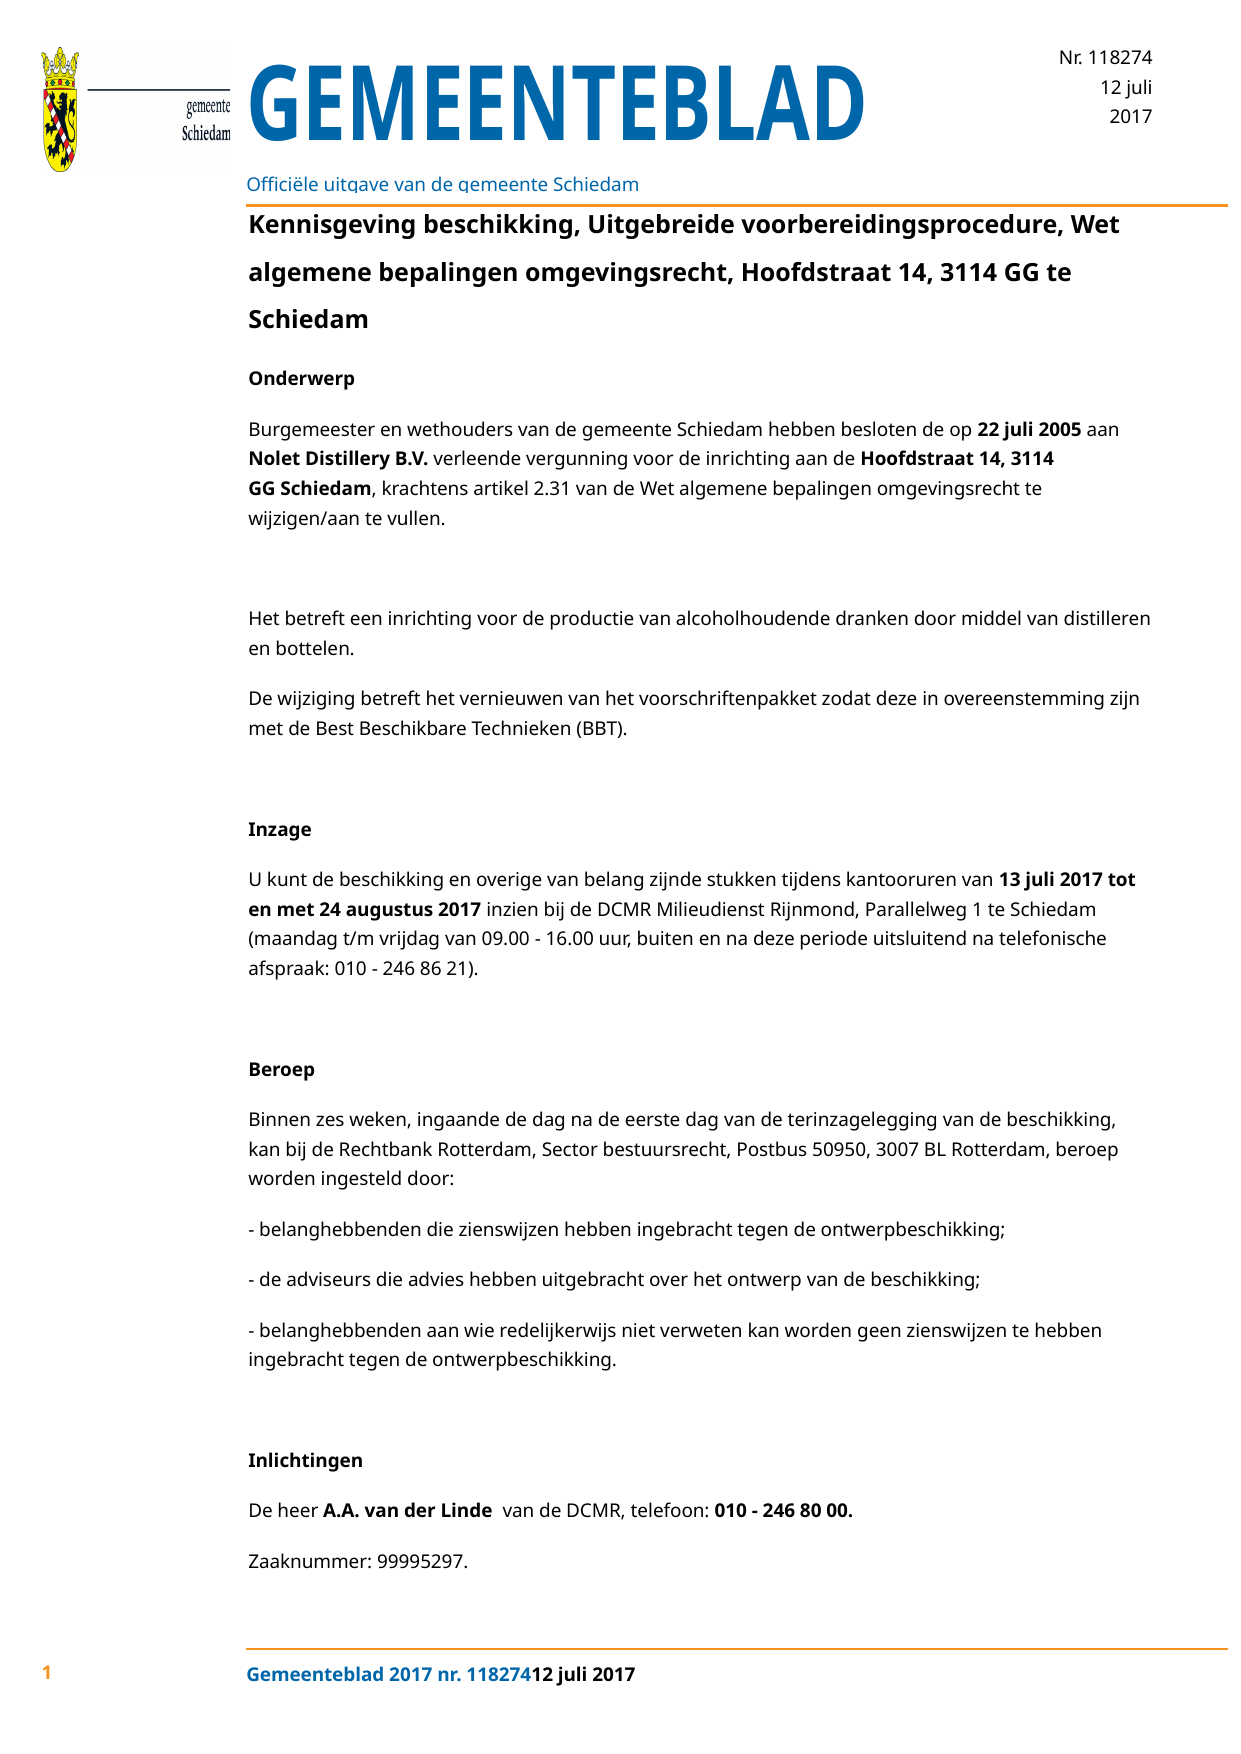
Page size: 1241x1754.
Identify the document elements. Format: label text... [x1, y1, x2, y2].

text Onderwerp [248, 366, 1152, 391]
text Zaaknummer: 99995297. [248, 1548, 1152, 1574]
text - belanghebbenden die zienswijzen hebben ingebracht tegen de ontwerpbeschikking; [248, 1216, 1152, 1242]
text U kunt de beschikking en overige van belang zijnde stukken tijdens kantooruren van 13 juli 2017 tot en met 24 augustus 2017 inzien bij de DCMR Milieudienst Rijnmond, Parallelweg 1 te Schiedam (maandag t/m vrijdag van 09.00 - 16.00 uur, buiten en na deze periode uitsluitend na telefonische afspraak: 010 - 246 86 21). [248, 866, 1152, 981]
text De heer A.A. van der Linde van de DCMR, telefoon: 010 - 246 80 00. [248, 1498, 1152, 1523]
text Burgemeester en wethouders van de gemeente Schiedam hebben besloten de op 22 juli 2005 aan Nolet Distillery B.V. verleende vergunning voor de inrichting aan de Hoofdstraat 14, 3114 GG Schiedam, krachtens artikel 2.31 van de Wet algemene bepalingen omgevingsrecht te wijzigen/aan te vullen. [248, 416, 1152, 530]
text - belanghebbenden aan wie redelijkerwijs niet verweten kan worden geen zienswijzen te hebben ingebracht tegen de ontwerpbeschikking. [248, 1317, 1152, 1372]
text De wijziging betreft het vernieuwen van het voorschriftenpakket zodat deze in overeenstemming zijn met de Best Beschikbare Technieken (BBT). [248, 686, 1152, 741]
text Binnen zes weken, ingaande de dag na de eerste dag van de terinzagelegging van de beschikking, kan bij de Rechtbank Rotterdam, Sector bestuursrecht, Postbus 50950, 3007 BL Rotterdam, beroep worden ingesteld door: [248, 1106, 1152, 1191]
text - de adviseurs die advies hebben uitgebracht over het ontwerp van de beschikking; [248, 1266, 1152, 1292]
text Kennisgeving beschikking, Uitgebreide voorbereidingsprocedure, Wet algemene bepalingen omgevingsrecht, Hoofdstraat 14, 3114 GG te Schiedam [248, 207, 1152, 336]
text Inzage [248, 816, 1152, 842]
text Het betreft een inrichting voor de productie van alcoholhoudende dranken door middel van distilleren en bottelen. [248, 606, 1152, 661]
text Beroep [248, 1056, 1152, 1082]
text Inlichtingen [248, 1447, 1152, 1473]
picture [41, 47, 231, 172]
